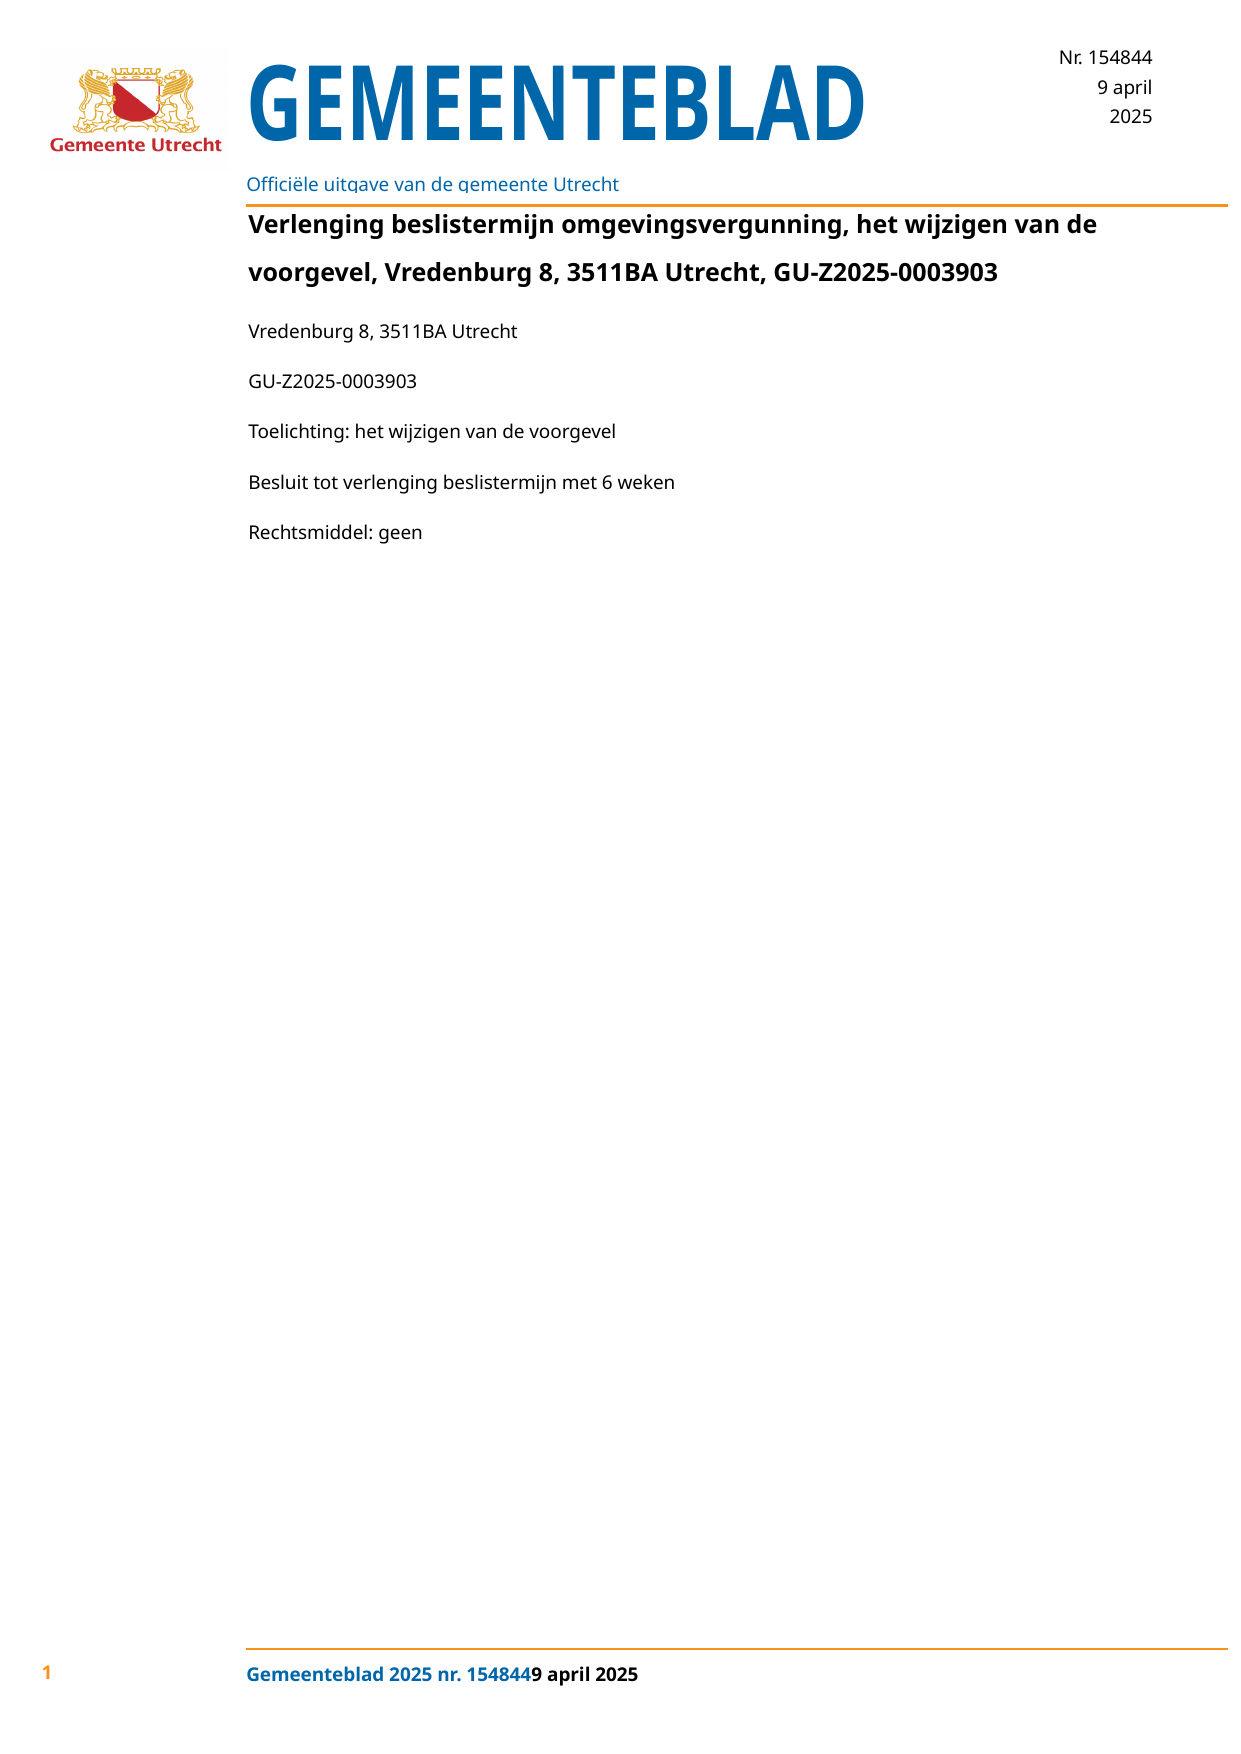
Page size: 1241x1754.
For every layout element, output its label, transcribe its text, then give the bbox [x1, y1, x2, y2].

text Verlenging beslistermijn omgevingsvergunning, het wijzigen van de voorgevel, Vredenburg 8, 3511BA Utrecht, GU-Z2025-0003903 [248, 207, 1152, 288]
text GU-Z2025-0003903 [248, 368, 1152, 394]
text Toelichting: het wijzigen van de voorgevel [248, 419, 1152, 444]
text Vredenburg 8, 3511BA Utrecht [248, 318, 1152, 344]
text Besluit tot verlenging beslistermijn met 6 weken [248, 469, 1152, 495]
text Rechtsmiddel: geen [248, 519, 1152, 545]
picture [41, 47, 231, 172]
